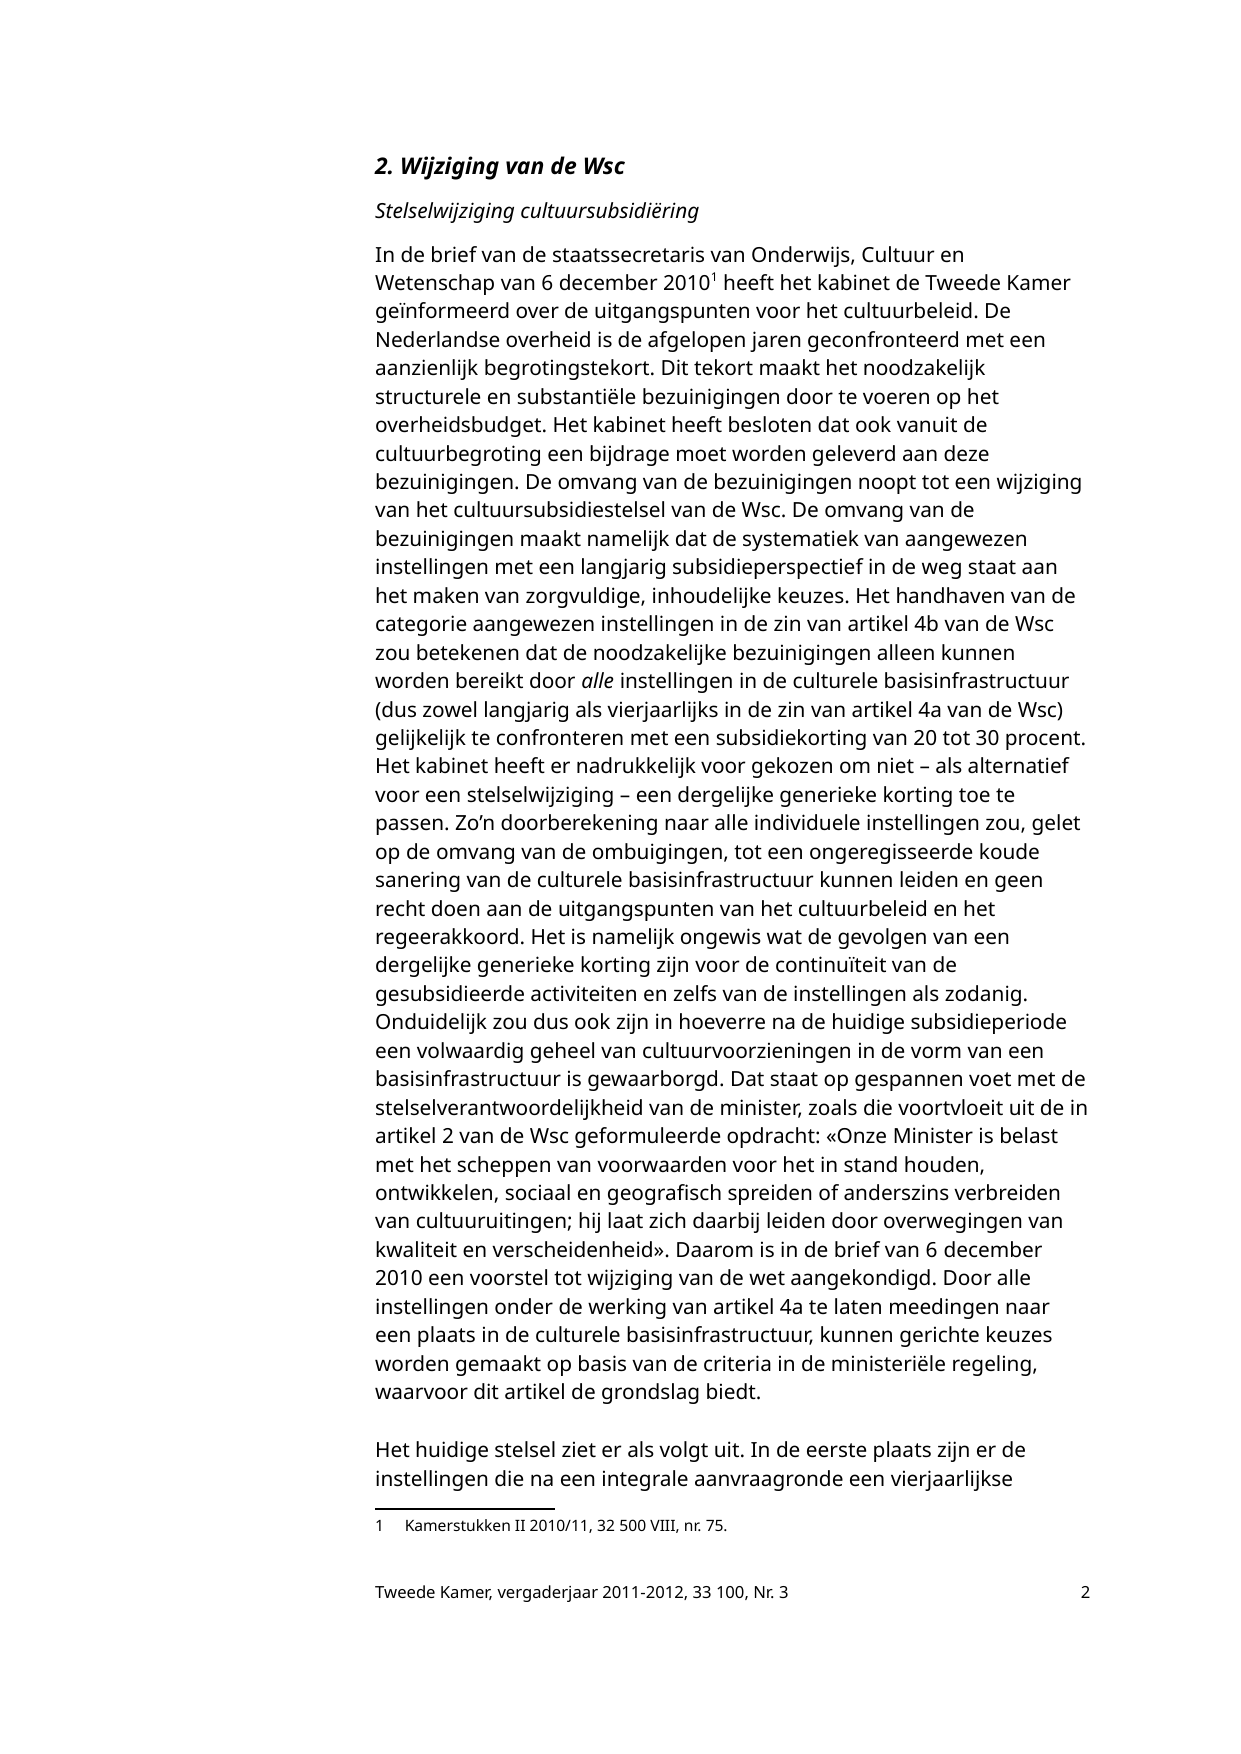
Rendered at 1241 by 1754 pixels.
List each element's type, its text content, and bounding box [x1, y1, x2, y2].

text Het huidige stelsel ziet er als volgt uit. In de eerste plaats zijn er de instellingen die na een integrale aanvraagronde een vierjaarlijkse [375, 1436, 1090, 1492]
text In de brief van de staatssecretaris van Onderwijs, Cultuur en Wetenschap van 6 december 2010 heeft het kabinet de Tweede Kamer geïnformeerd over de uitgangspunten voor het cultuurbeleid. De Nederlandse overheid is de afgelopen jaren geconfronteerd met een aanzienlijk begrotingstekort. Dit tekort maakt het noodzakelijk structurele en substantiële bezuinigingen door te voeren op het overheidsbudget. Het kabinet heeft besloten dat ook vanuit de cultuurbegroting een bijdrage moet worden geleverd aan deze bezuinigingen. De omvang van de bezuinigingen noopt tot een wijziging van het cultuursubsidiestelsel van de Wsc. De omvang van de bezuinigingen maakt namelijk dat de systematiek van aangewezen instellingen met een langjarig subsidieperspectief in de weg staat aan het maken van zorgvuldige, inhoudelijke keuzes. Het handhaven van de categorie aangewezen instellingen in de zin van artikel 4b van de Wsc zou betekenen dat de noodzakelijke bezuinigingen alleen kunnen worden bereikt door alle instellingen in de culturele basisinfrastructuur (dus zowel langjarig als vierjaarlijks in de zin van artikel 4a van de Wsc) gelijkelijk te confronteren met een subsidiekorting van 20 tot 30 procent. Het kabinet heeft er nadrukkelijk voor gekozen om niet – als alternatief voor een stelselwijziging – een dergelijke generieke korting toe te passen. Zo’n doorberekening naar alle individuele instellingen zou, gelet op de omvang van de ombuigingen, tot een ongeregisseerde koude sanering van de culturele basisinfrastructuur kunnen leiden en geen recht doen aan de uitgangspunten van het cultuurbeleid en het regeerakkoord. Het is namelijk ongewis wat de gevolgen van een dergelijke generieke korting zijn voor de continuïteit van de gesubsidieerde activiteiten en zelfs van de instellingen als zodanig. Onduidelijk zou dus ook zijn in hoeverre na de huidige subsidieperiode een volwaardig geheel van cultuurvoorzieningen in de vorm van een basisinfrastructuur is gewaarborgd. Dat staat op gespannen voet met de stelselverantwoordelijkheid van de minister, zoals die voortvloeit uit de in artikel 2 van de Wsc geformuleerde opdracht: «Onze Minister is belast met het scheppen van voorwaarden voor het in stand houden, ontwikkelen, sociaal en geografisch spreiden of anderszins verbreiden van cultuuruitingen; hij laat zich daarbij leiden door overwegingen van kwaliteit en verscheidenheid». Daarom is in de brief van 6 december 2010 een voorstel tot wijziging van de wet aangekondigd. Door alle instellingen onder de werking van artikel 4a te laten meedingen naar een plaats in de culturele basisinfrastructuur, kunnen gerichte keuzes worden gemaakt op basis van de criteria in de ministeriële regeling, waarvoor dit artikel de grondslag biedt. [375, 240, 1090, 1406]
text Kamerstukken II 2010/11, 32 500 VIII, nr. 75. [375, 1508, 1090, 1536]
text Stelselwijziging cultuursubsidiëring [375, 196, 1090, 225]
subtitle 2. Wijziging van de Wsc [375, 150, 1090, 181]
